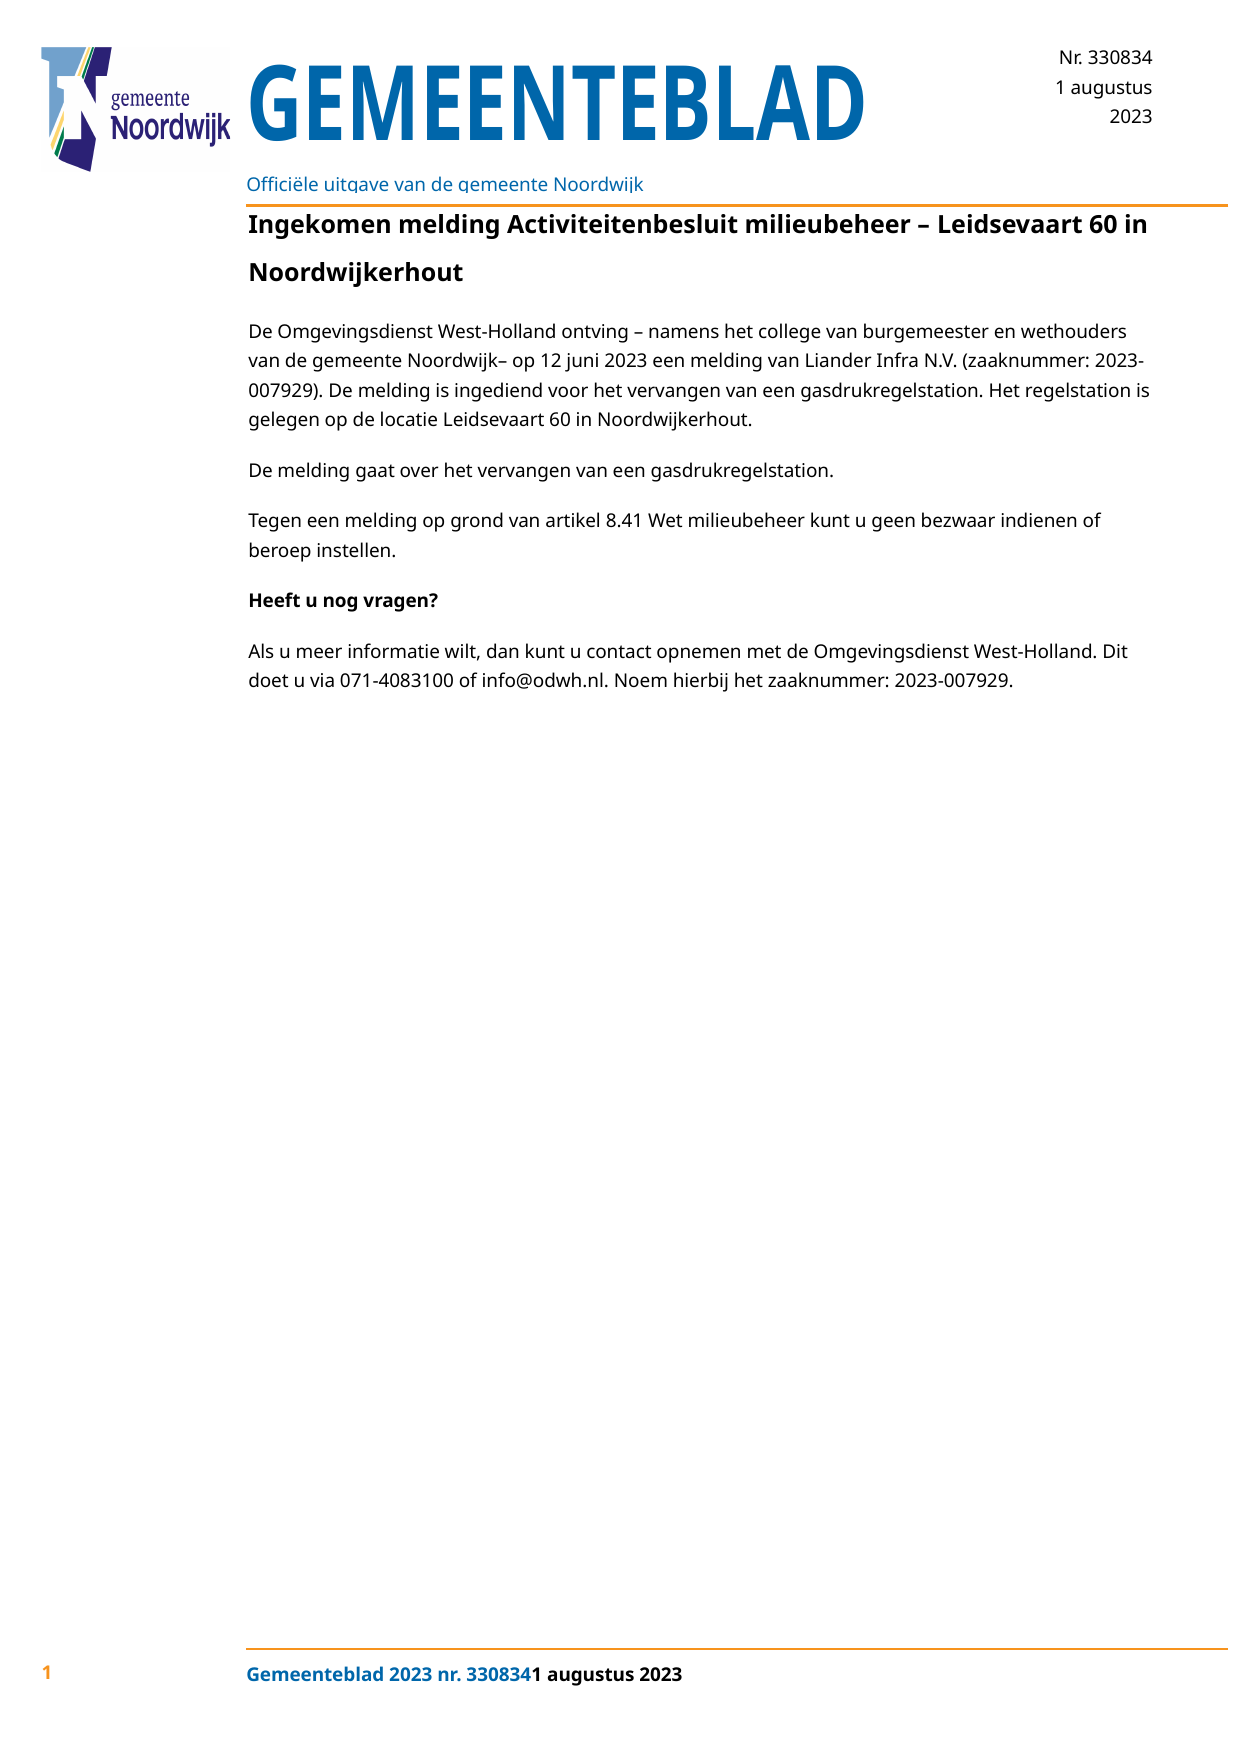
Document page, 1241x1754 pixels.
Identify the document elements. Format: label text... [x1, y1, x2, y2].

picture [41, 47, 231, 172]
text De melding gaat over het vervangen van een gasdrukregelstation. [248, 457, 1152, 483]
text Heeft u nog vragen? [248, 587, 1152, 613]
text Ingekomen melding Activiteitenbesluit milieubeheer – Leidsevaart 60 in Noordwijkerhout [248, 207, 1152, 288]
text De Omgevingsdienst West-Holland ontving – namens het college van burgemeester en wethouders van de gemeente Noordwijk– op 12 juni 2023 een melding van Liander Infra N.V. (zaaknummer: 2023-007929). De melding is ingediend voor het vervangen van een gasdrukregelstation. Het regelstation is gelegen op de locatie Leidsevaart 60 in Noordwijkerhout. [248, 318, 1152, 432]
text Als u meer informatie wilt, dan kunt u contact opnemen met de Omgevingsdienst West-Holland. Dit doet u via 071‑4083100 of info@odwh.nl. Noem hierbij het zaaknummer: 2023-007929. [248, 638, 1152, 693]
text Tegen een melding op grond van artikel 8.41 Wet milieubeheer kunt u geen bezwaar indienen of beroep instellen. [248, 507, 1152, 563]
